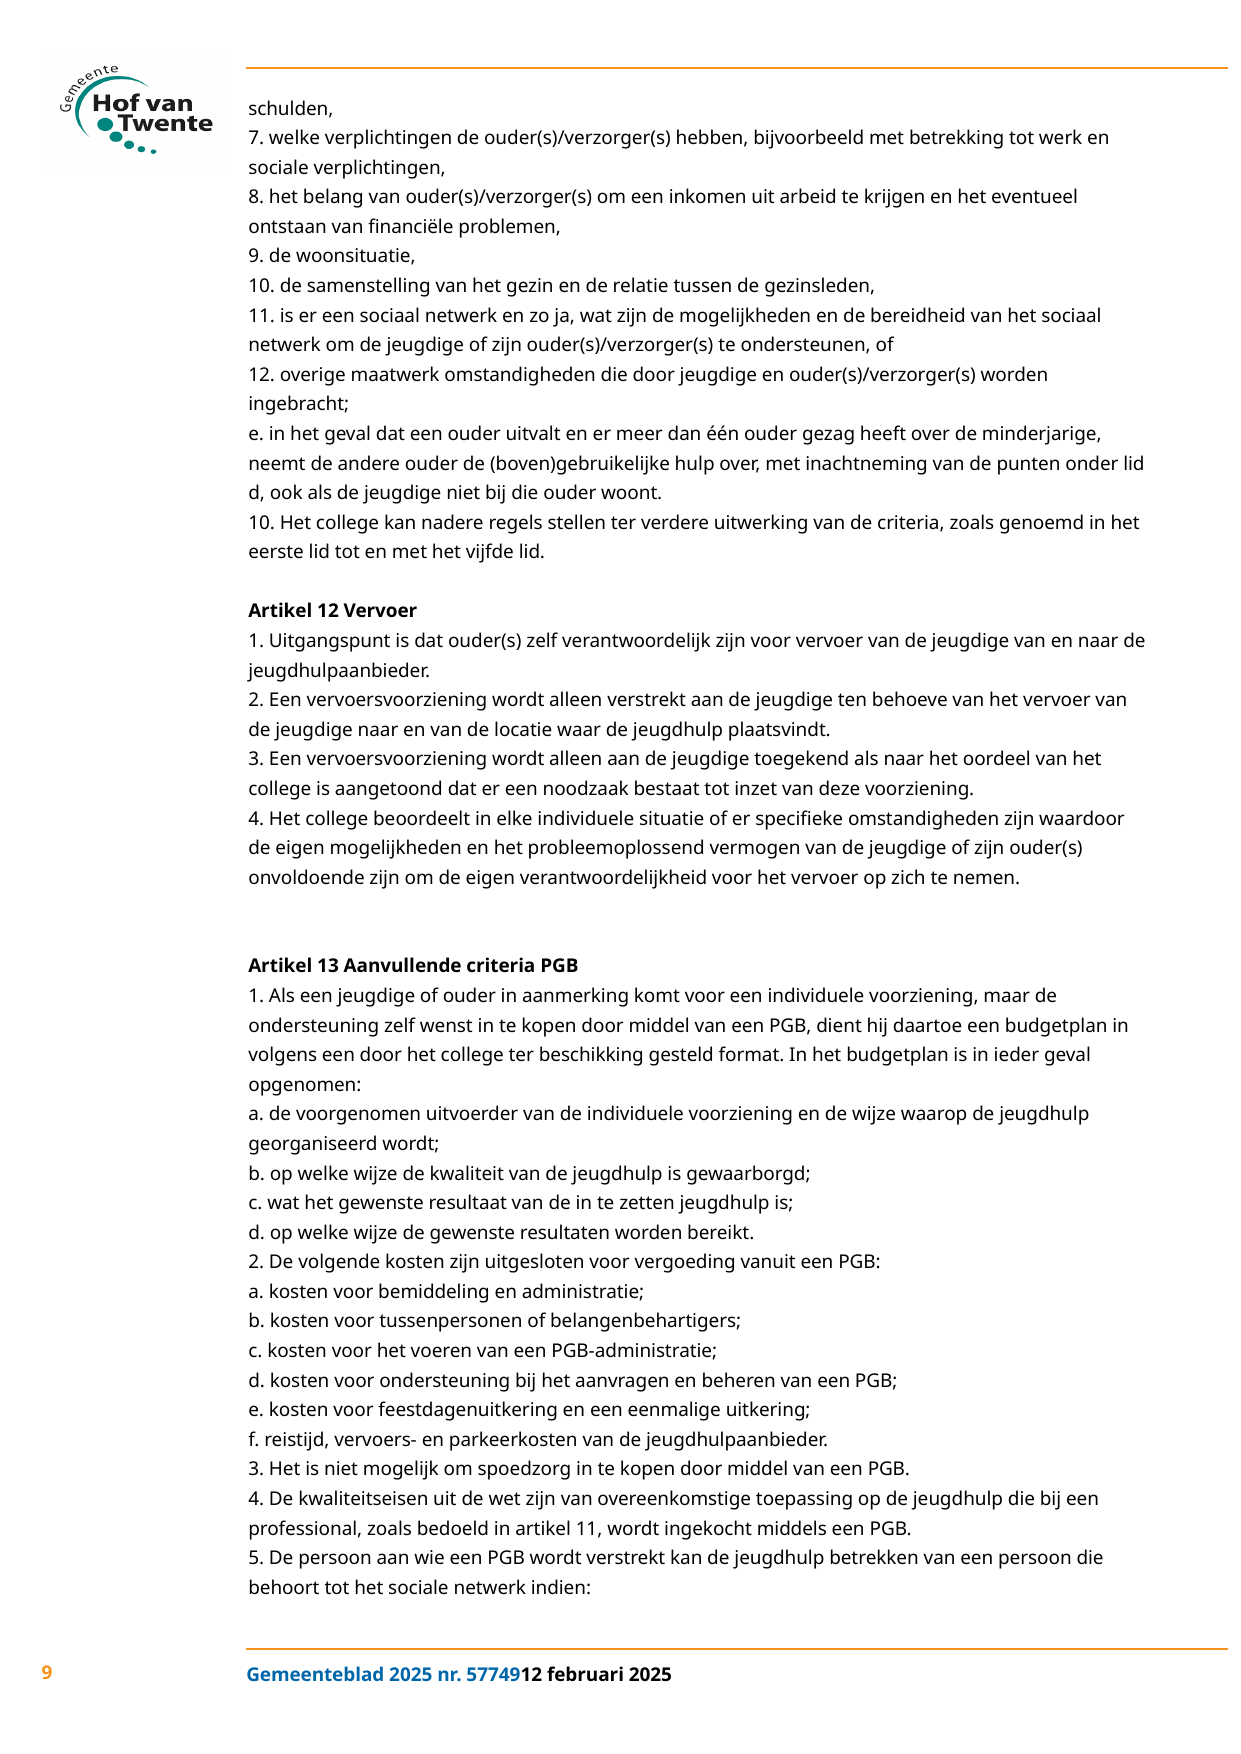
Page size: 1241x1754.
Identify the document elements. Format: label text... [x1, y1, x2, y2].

text Artikel 12 Vervoer [248, 598, 1152, 623]
text e. in het geval dat een ouder uitvalt en er meer dan één ouder gezag heeft over de minderjarige, neemt de andere ouder de (boven)gebruikelijke hulp over, met inachtneming van de punten onder lid d, ook als de jeugdige niet bij die ouder woont. [248, 420, 1152, 505]
text 12. overige maatwerk omstandigheden die door jeugdige en ouder(s)/verzorger(s) worden ingebracht; [248, 361, 1152, 416]
text schulden, [248, 95, 1152, 121]
text d. op welke wijze de gewenste resultaten worden bereikt. [248, 1219, 1152, 1245]
text 10. de samenstelling van het gezin en de relatie tussen de gezinsleden, [248, 272, 1152, 298]
text c. wat het gewenste resultaat van de in te zetten jeugdhulp is; [248, 1189, 1152, 1215]
text 7. welke verplichtingen de ouder(s)/verzorger(s) hebben, bijvoorbeeld met betrekking tot werk en sociale verplichtingen, [248, 124, 1152, 180]
text c. kosten voor het voeren van een PGB-administratie; [248, 1337, 1152, 1363]
text 2. Een vervoersvoorziening wordt alleen verstrekt aan de jeugdige ten behoeve van het vervoer van de jeugdige naar en van de locatie waar de jeugdhulp plaatsvindt. [248, 686, 1152, 742]
text a. kosten voor bemiddeling en administratie; [248, 1278, 1152, 1304]
text a. de voorgenomen uitvoerder van de individuele voorziening en de wijze waarop de jeugdhulp georganiseerd wordt; [248, 1101, 1152, 1156]
text 11. is er een sociaal netwerk en zo ja, wat zijn de mogelijkheden en de bereidheid van het sociaal netwerk om de jeugdige of zijn ouder(s)/verzorger(s) te ondersteunen, of [248, 302, 1152, 357]
text 9. de woonsituatie, [248, 243, 1152, 268]
text 1. Als een jeugdige of ouder in aanmerking komt voor een individuele voorziening, maar de ondersteuning zelf wenst in te kopen door middel van een PGB, dient hij daartoe een budgetplan in volgens een door het college ter beschikking gesteld format. In het budgetplan is in ieder geval opgenomen: [248, 982, 1152, 1097]
text 10. Het college kan nadere regels stellen ter verdere uitwerking van de criteria, zoals genoemd in het eerste lid tot en met het vijfde lid. [248, 509, 1152, 564]
text 8. het belang van ouder(s)/verzorger(s) om een inkomen uit arbeid te krijgen en het eventueel ontstaan van financiële problemen, [248, 183, 1152, 239]
text f. reistijd, vervoers- en parkeerkosten van de jeugdhulpaanbieder. [248, 1426, 1152, 1452]
text 4. Het college beoordeelt in elke individuele situatie of er specifieke omstandigheden zijn waardoor de eigen mogelijkheden en het probleemoplossend vermogen van de jeugdige of zijn ouder(s) onvoldoende zijn om de eigen verantwoordelijkheid voor het vervoer op zich te nemen. [248, 805, 1152, 890]
text 2. De volgende kosten zijn uitgesloten voor vergoeding vanuit een PGB: [248, 1248, 1152, 1274]
text 5. De persoon aan wie een PGB wordt verstrekt kan de jeugdhulp betrekken van een persoon die behoort tot het sociale netwerk indien: [248, 1544, 1152, 1600]
text 3. Een vervoersvoorziening wordt alleen aan de jeugdige toegekend als naar het oordeel van het college is aangetoond dat er een noodzaak bestaat tot inzet van deze voorziening. [248, 746, 1152, 801]
text 4. De kwaliteitseisen uit de wet zijn van overeenkomstige toepassing op de jeugdhulp die bij een professional, zoals bedoeld in artikel 11, wordt ingekocht middels een PGB. [248, 1485, 1152, 1541]
text b. op welke wijze de kwaliteit van de jeugdhulp is gewaarborgd; [248, 1160, 1152, 1186]
text 1. Uitgangspunt is dat ouder(s) zelf verantwoordelijk zijn voor vervoer van de jeugdige van en naar de jeugdhulpaanbieder. [248, 627, 1152, 683]
text d. kosten voor ondersteuning bij het aanvragen en beheren van een PGB; [248, 1367, 1152, 1393]
text b. kosten voor tussenpersonen of belangenbehartigers; [248, 1308, 1152, 1333]
picture [41, 47, 231, 172]
text 3. Het is niet mogelijk om spoedzorg in te kopen door middel van een PGB. [248, 1456, 1152, 1481]
text Artikel 13 Aanvullende criteria PGB [248, 953, 1152, 978]
text e. kosten voor feestdagenuitkering en een eenmalige uitkering; [248, 1396, 1152, 1422]
